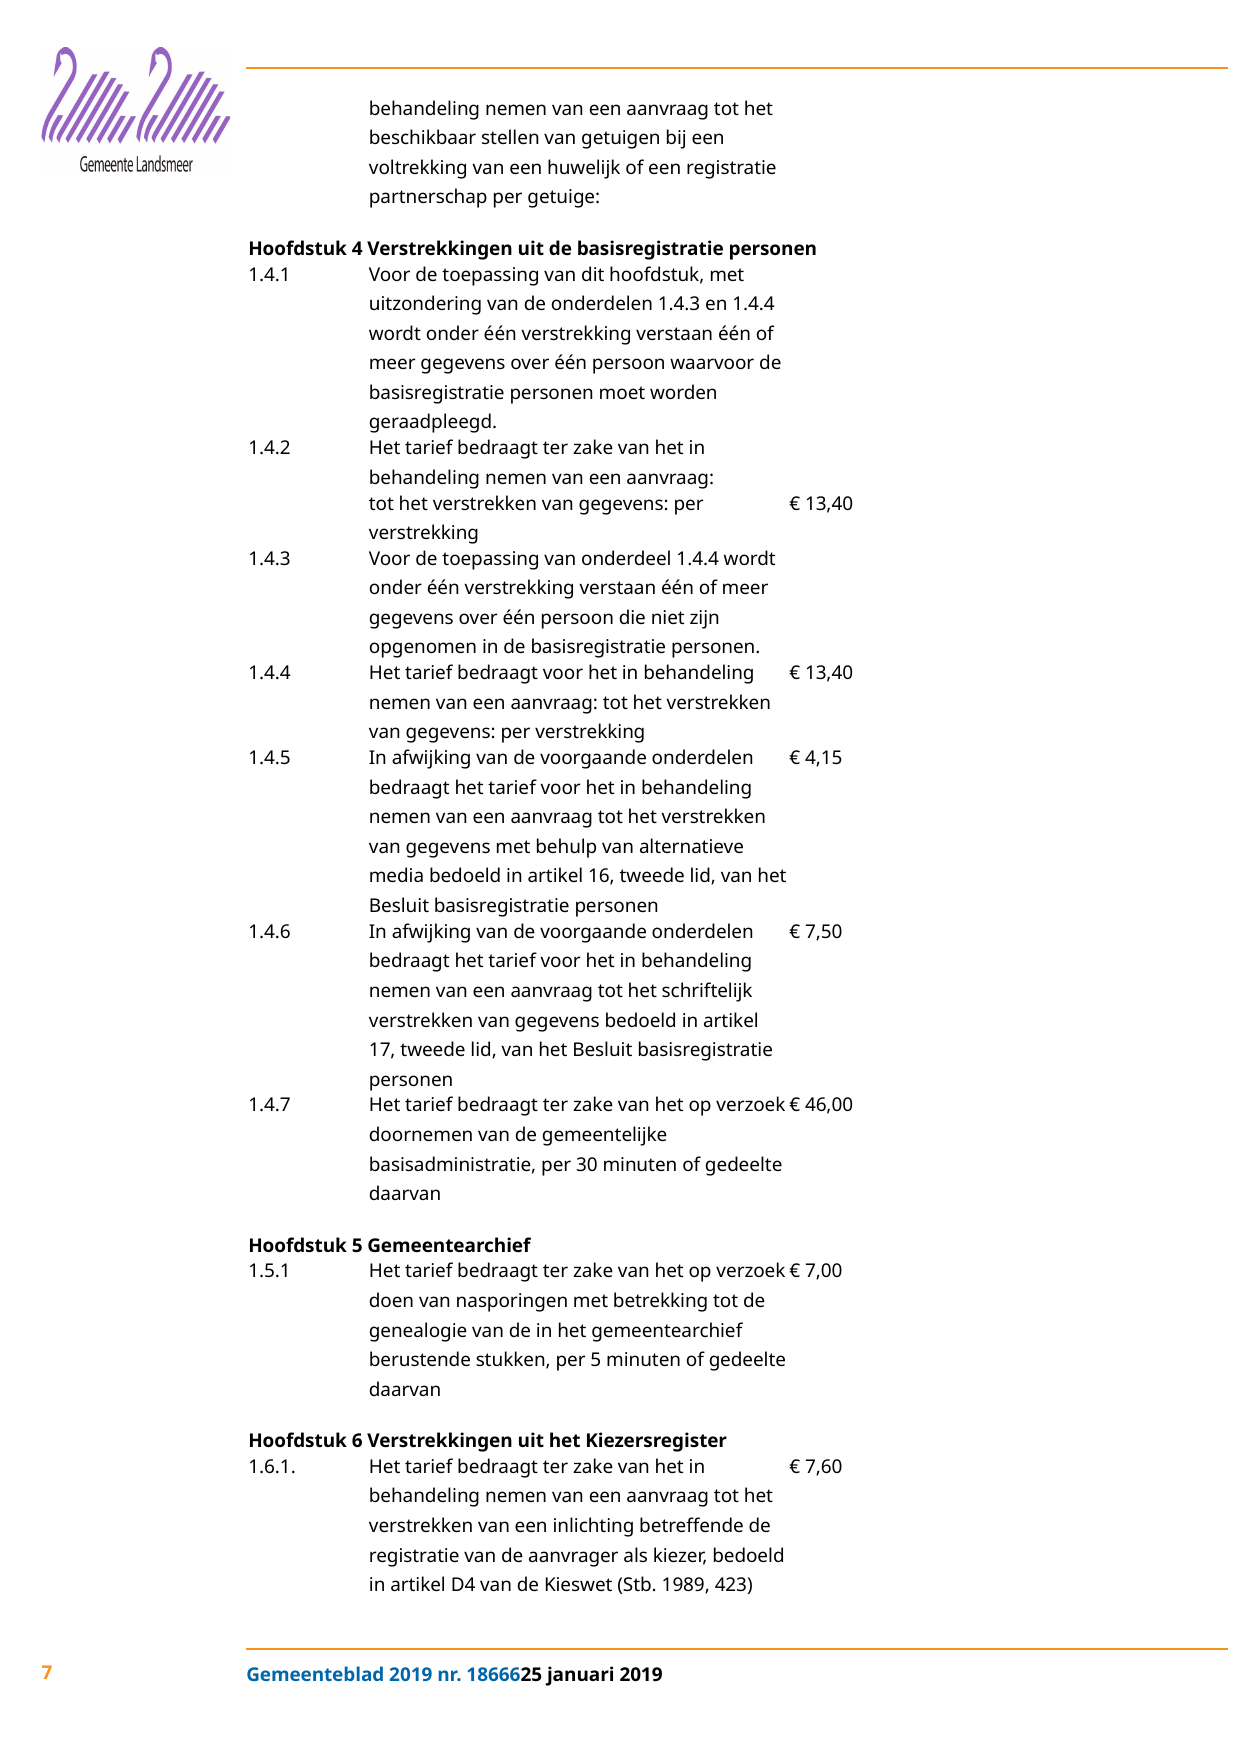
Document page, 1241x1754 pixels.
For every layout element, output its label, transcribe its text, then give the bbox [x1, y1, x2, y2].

table_cell [789, 545, 1152, 659]
picture [41, 47, 231, 172]
table_cell Het tarief bedraagt voor het in behandeling nemen van een aanvraag: tot het verstrekken van gegevens: per verstrekking [369, 660, 789, 744]
table_cell 1.4.4 [248, 660, 369, 744]
table_cell 1.6.1. [248, 1453, 369, 1597]
table_cell € 4,15 [789, 744, 1152, 918]
table_cell Hoofdstuk 5 Gemeentearchief [248, 1232, 1152, 1258]
table_cell 1.4.6 [248, 918, 369, 1092]
table_cell Het tarief bedraagt ter zake van het op verzoek doen van nasporingen met betrekking tot de genealogie van de in het gemeentearchief berustende stukken, per 5 minuten of gedeelte daarvan [369, 1258, 789, 1402]
table_cell € 13,40 [789, 660, 1152, 744]
table_cell € 7,60 [789, 1453, 1152, 1597]
table_cell [789, 261, 1152, 434]
table_cell [248, 209, 1152, 235]
table_cell In afwijking van de voorgaande onderdelen bedraagt het tarief voor het in behandeling nemen van een aanvraag tot het schriftelijk verstrekken van gegevens bedoeld in artikel 17, tweede lid, van het Besluit basisregistratie personen [369, 918, 789, 1092]
table_cell Voor de toepassing van dit hoofdstuk, met uitzondering van de onderdelen 1.4.3 en 1.4.4 wordt onder één verstrekking verstaan één of meer gegevens over één persoon waarvoor de basisregistratie personen moet worden geraadpleegd. [369, 261, 789, 434]
table_cell [248, 490, 369, 545]
table_cell behandeling nemen van een aanvraag tot het beschikbaar stellen van getuigen bij een voltrekking van een huwelijk of een registratie partnerschap per getuige: [369, 95, 789, 209]
table_cell [248, 1206, 1152, 1232]
table_cell 1.4.1 [248, 261, 369, 434]
table_cell € 7,00 [789, 1258, 1152, 1402]
table_cell Het tarief bedraagt ter zake van het in behandeling nemen van een aanvraag tot het verstrekken van een inlichting betreffende de registratie van de aanvrager als kiezer, bedoeld in artikel D4 van de Kieswet (Stb. 1989, 423) [369, 1453, 789, 1597]
table_cell [789, 434, 1152, 490]
table_cell Het tarief bedraagt ter zake van het in behandeling nemen van een aanvraag: [369, 434, 789, 490]
table_cell Het tarief bedraagt ter zake van het op verzoek doornemen van de gemeentelijke basisadministratie, per 30 minuten of gedeelte daarvan [369, 1092, 789, 1206]
table_cell Voor de toepassing van onderdeel 1.4.4 wordt onder één verstrekking verstaan één of meer gegevens over één persoon die niet zijn opgenomen in de basisregistratie personen. [369, 545, 789, 659]
table_cell 1.4.5 [248, 744, 369, 918]
table_cell Hoofdstuk 6 Verstrekkingen uit het Kiezersregister [248, 1428, 1152, 1453]
table_cell In afwijking van de voorgaande onderdelen bedraagt het tarief voor het in behandeling nemen van een aanvraag tot het verstrekken van gegevens met behulp van alternatieve media bedoeld in artikel 16, tweede lid, van het Besluit basisregistratie personen [369, 744, 789, 918]
table_cell Hoofdstuk 4 Verstrekkingen uit de basisregistratie personen [248, 235, 1152, 261]
table_cell € 13,40 [789, 490, 1152, 545]
table_cell [789, 95, 1152, 209]
table_cell € 46,00 [789, 1092, 1152, 1206]
table_cell 1.5.1 [248, 1258, 369, 1402]
table_cell 1.4.3 [248, 545, 369, 659]
table_cell [248, 95, 369, 209]
table_cell € 7,50 [789, 918, 1152, 1092]
table_cell 1.4.7 [248, 1092, 369, 1206]
table_cell tot het verstrekken van gegevens: per verstrekking [369, 490, 789, 545]
table_cell 1.4.2 [248, 434, 369, 490]
table_cell [248, 1402, 1152, 1427]
